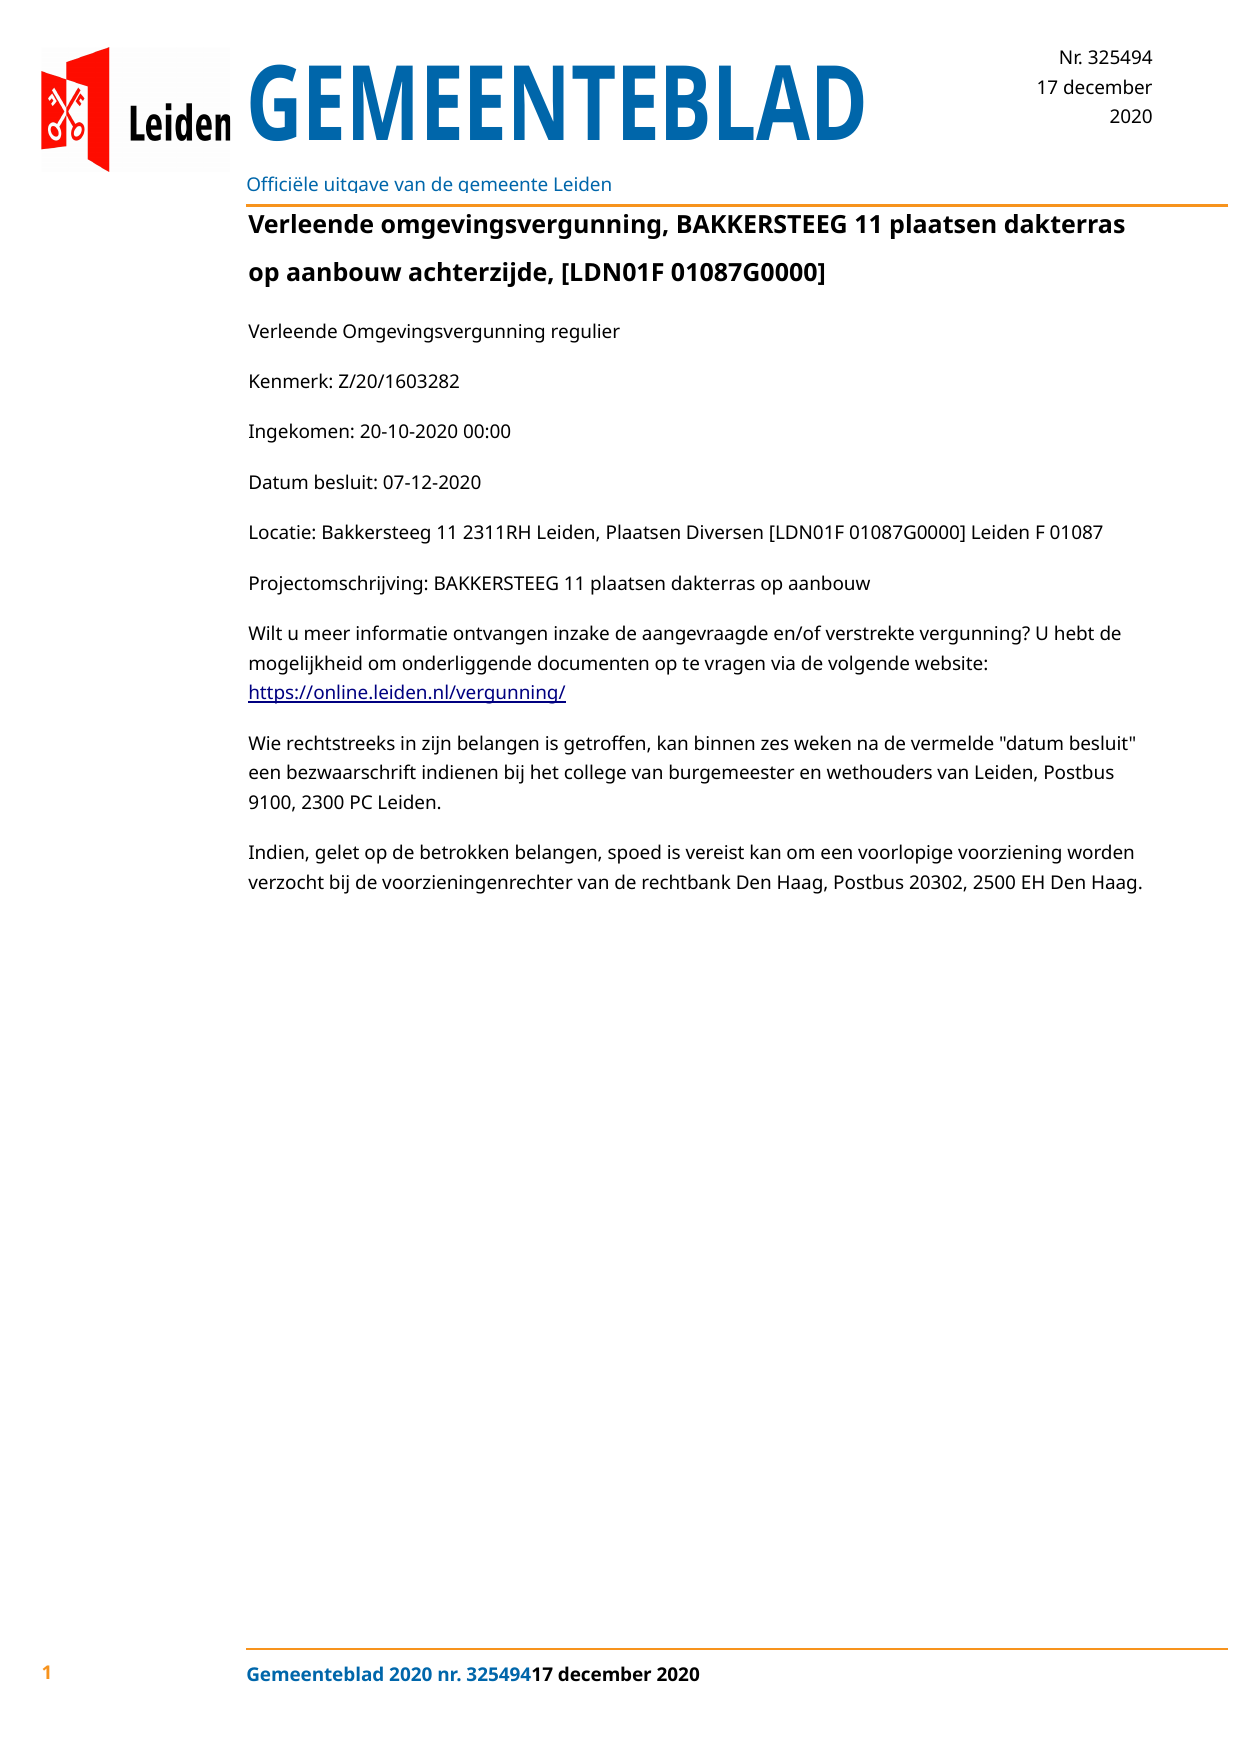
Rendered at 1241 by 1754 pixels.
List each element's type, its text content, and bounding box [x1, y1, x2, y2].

text Verleende omgevingsvergunning, BAKKERSTEEG 11 plaatsen dakterras op aanbouw achterzijde, [LDN01F 01087G0000] [248, 207, 1152, 288]
text Wilt u meer informatie ontvangen inzake de aangevraagde en/of verstrekte vergunning? U hebt de mogelijkheid om onderliggende documenten op te vragen via de volgende website: https://online.leiden.nl/vergunning/ [248, 620, 1152, 705]
text Indien, gelet op de betrokken belangen, spoed is vereist kan om een voorlopige voorziening worden verzocht bij de voorzieningenrechter van de rechtbank Den Haag, Postbus 20302, 2500 EH Den Haag. [248, 839, 1152, 895]
picture [41, 47, 231, 172]
text Verleende Omgevingsvergunning regulier [248, 318, 1152, 344]
text Wie rechtstreeks in zijn belangen is getroffen, kan binnen zes weken na de vermelde "datum besluit" een bezwaarschrift indienen bij het college van burgemeester en wethouders van Leiden, Postbus 9100, 2300 PC Leiden. [248, 730, 1152, 815]
text Datum besluit: 07-12-2020 [248, 469, 1152, 495]
text Kenmerk: Z/20/1603282 [248, 368, 1152, 394]
text Projectomschrijving: BAKKERSTEEG 11 plaatsen dakterras op aanbouw [248, 570, 1152, 596]
text Ingekomen: 20-10-2020 00:00 [248, 419, 1152, 444]
text Locatie: Bakkersteeg 11 2311RH Leiden, Plaatsen Diversen [LDN01F 01087G0000] Leiden F 01087 [248, 519, 1152, 545]
